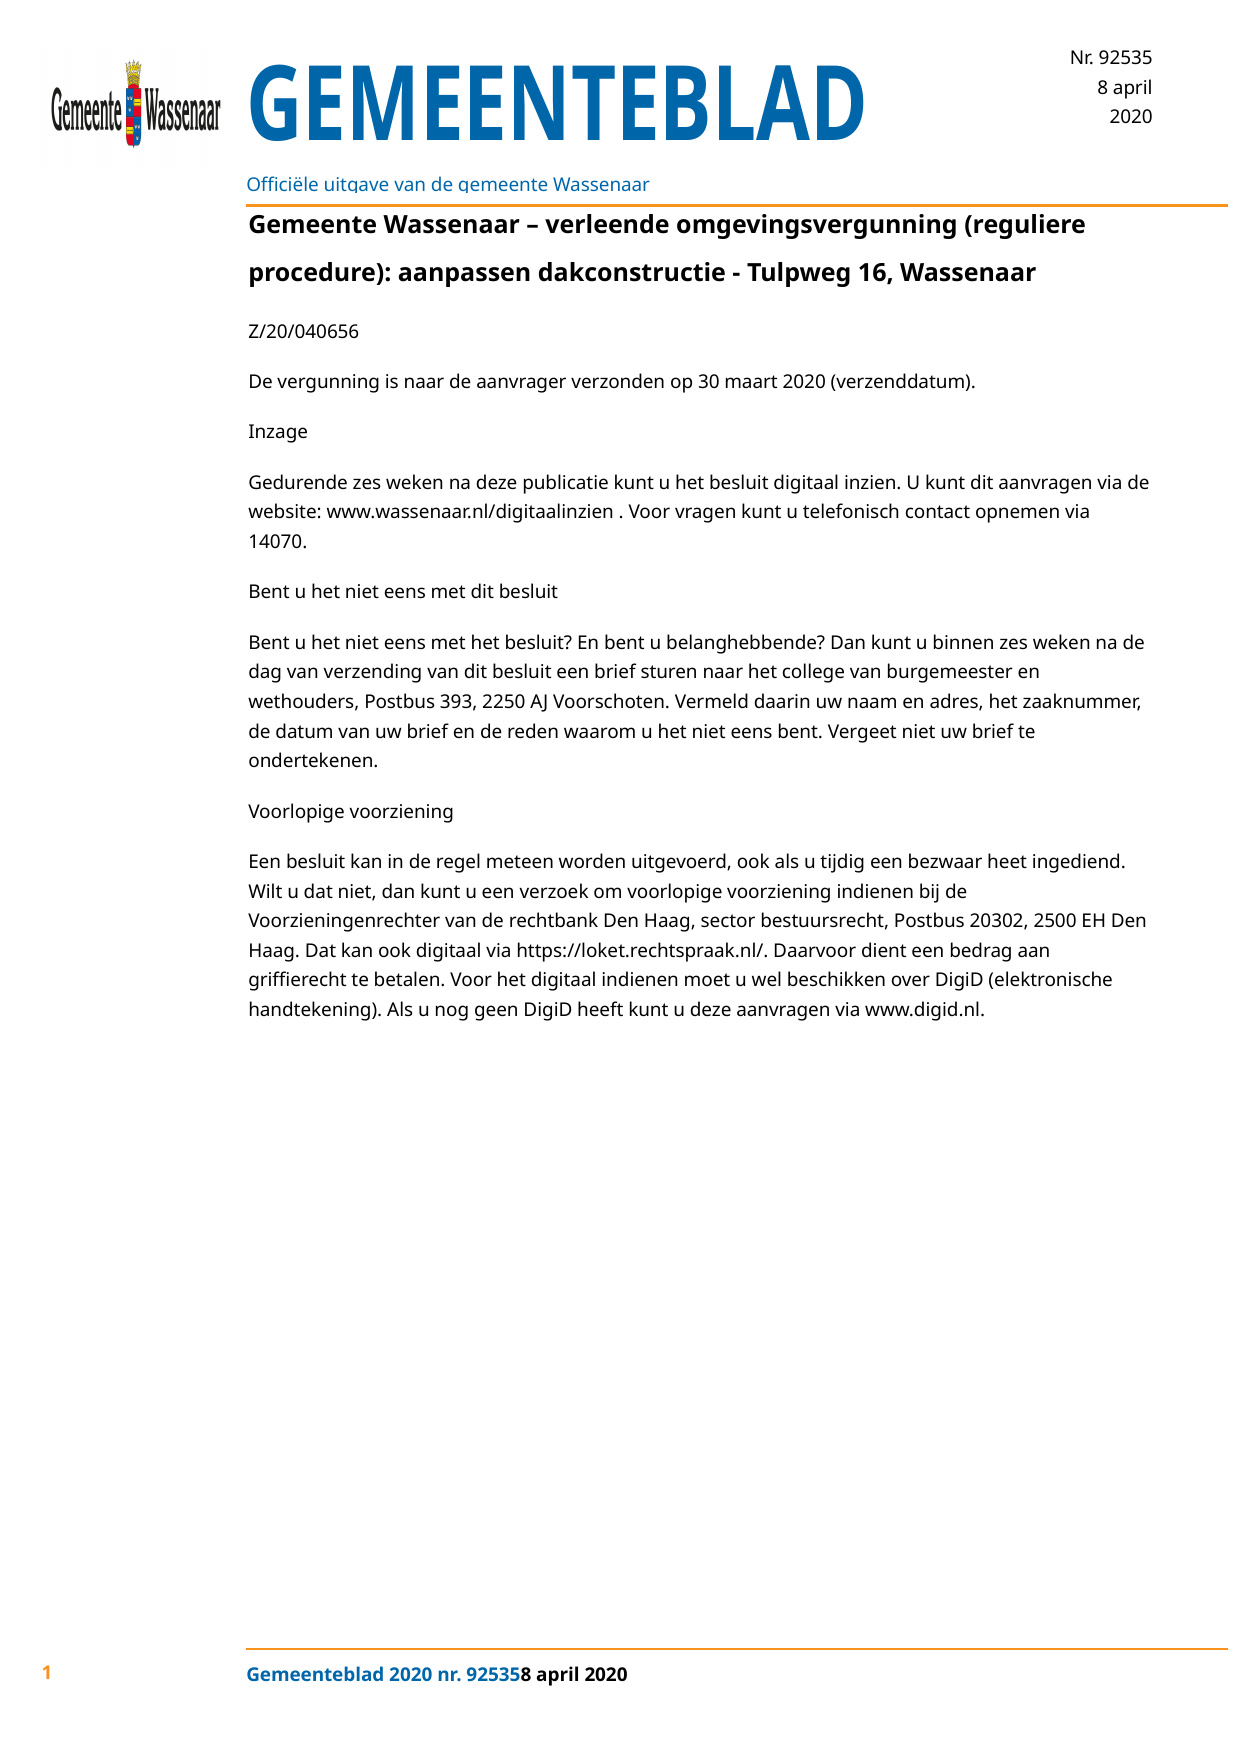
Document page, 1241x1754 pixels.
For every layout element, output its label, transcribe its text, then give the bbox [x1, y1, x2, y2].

text Een besluit kan in de regel meteen worden uitgevoerd, ook als u tijdig een bezwaar heet ingediend. Wilt u dat niet, dan kunt u een verzoek om voorlopige voorziening indienen bij de Voorzieningenrechter van de rechtbank Den Haag, sector bestuursrecht, Postbus 20302, 2500 EH Den Haag. Dat kan ook digitaal via https://loket.rechtspraak.nl/. Daarvoor dient een bedrag aan griffierecht te betalen. Voor het digitaal indienen moet u wel beschikken over DigiD (elektronische handtekening). Als u nog geen DigiD heeft kunt u deze aanvragen via www.digid.nl. [248, 848, 1152, 1022]
text Inzage [248, 419, 1152, 444]
text Gedurende zes weken na deze publicatie kunt u het besluit digitaal inzien. U kunt dit aanvragen via de website: www.wassenaar.nl/digitaalinzien . Voor vragen kunt u telefonisch contact opnemen via 14070. [248, 469, 1152, 554]
text Bent u het niet eens met dit besluit [248, 579, 1152, 604]
text Z/20/040656 [248, 318, 1152, 344]
text De vergunning is naar de aanvrager verzonden op 30 maart 2020 (verzenddatum). [248, 368, 1152, 394]
text Voorlopige voorziening [248, 798, 1152, 824]
text Gemeente Wassenaar – verleende omgevingsvergunning (reguliere procedure): aanpassen dakconstructie - Tulpweg 16, Wassenaar [248, 207, 1152, 288]
picture [41, 47, 231, 172]
text Bent u het niet eens met het besluit? En bent u belanghebbende? Dan kunt u binnen zes weken na de dag van verzending van dit besluit een brief sturen naar het college van burgemeester en wethouders, Postbus 393, 2250 AJ Voorschoten. Vermeld daarin uw naam en adres, het zaaknummer, de datum van uw brief en de reden waarom u het niet eens bent. Vergeet niet uw brief te ondertekenen. [248, 629, 1152, 773]
